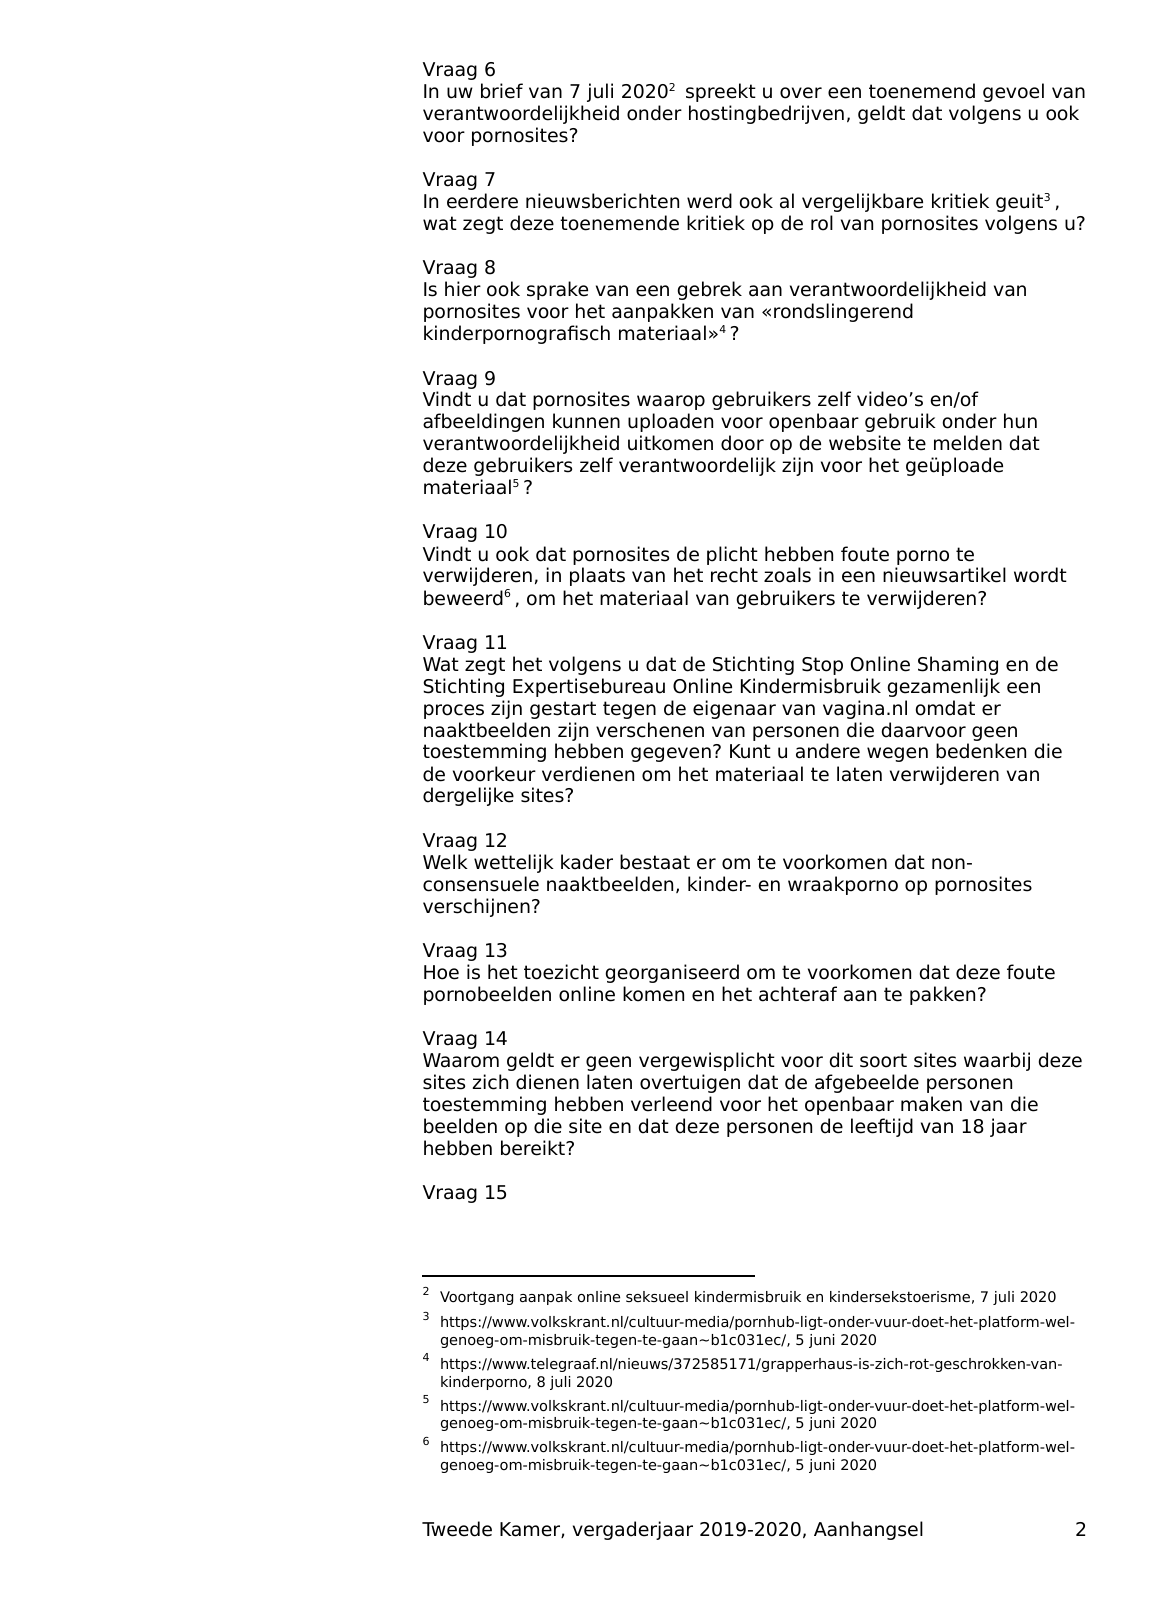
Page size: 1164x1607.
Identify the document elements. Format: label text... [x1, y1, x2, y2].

text Vindt u dat pornosites waarop gebruikers zelf video’s en/of afbeeldingen kunnen uploaden voor openbaar gebruik onder hun verantwoordelijkheid uitkomen door op de website te melden dat deze gebruikers zelf verantwoordelijk zijn voor het geüploade materiaal? [422, 389, 1087, 499]
text https://www.volkskrant.nl/cultuur-media/pornhub-ligt-onder-vuur-doet-het-platform-wel-genoeg-om-misbruik-tegen-te-gaan~b1c031ec/, 5 juni 2020 [422, 1310, 1087, 1349]
text Welk wettelijk kader bestaat er om te voorkomen dat non-consensuele naaktbeelden, kinder- en wraakporno op pornosites verschijnen? [422, 852, 1087, 917]
text Vindt u ook dat pornosites de plicht hebben foute porno te verwijderen, in plaats van het recht zoals in een nieuwsartikel wordt beweerd, om het materiaal van gebruikers te verwijderen? [422, 543, 1087, 609]
text Vraag 14 [422, 1028, 1087, 1050]
text Wat zegt het volgens u dat de Stichting Stop Online Shaming en de Stichting Expertisebureau Online Kindermisbruik gezamenlijk een proces zijn gestart tegen de eigenaar van vagina.nl omdat er naaktbeelden zijn verschenen van personen die daarvoor geen toestemming hebben gegeven? Kunt u andere wegen bedenken die de voorkeur verdienen om het materiaal te laten verwijderen van dergelijke sites? [422, 653, 1087, 807]
text Vraag 15 [422, 1182, 1087, 1204]
text https://www.telegraaf.nl/nieuws/372585171/grapperhaus-is-zich-rot-geschrokken-van-kinderporno, 8 juli 2020 [422, 1352, 1087, 1391]
text In uw brief van 7 juli 2020 spreekt u over een toenemend gevoel van verantwoordelijkheid onder hostingbedrijven, geldt dat volgens u ook voor pornosites? [422, 81, 1087, 147]
text Vraag 13 [422, 940, 1087, 962]
text Vraag 7 [422, 169, 1087, 191]
text Vraag 10 [422, 521, 1087, 543]
text Vraag 6 [422, 59, 1087, 81]
text https://www.volkskrant.nl/cultuur-media/pornhub-ligt-onder-vuur-doet-het-platform-wel-genoeg-om-misbruik-tegen-te-gaan~b1c031ec/, 5 juni 2020 [422, 1435, 1087, 1474]
text https://www.volkskrant.nl/cultuur-media/pornhub-ligt-onder-vuur-doet-het-platform-wel-genoeg-om-misbruik-tegen-te-gaan~b1c031ec/, 5 juni 2020 [422, 1393, 1087, 1432]
text Vraag 8 [422, 257, 1087, 279]
text Vraag 9 [422, 367, 1087, 389]
text Is hier ook sprake van een gebrek aan verantwoordelijkheid van pornosites voor het aanpakken van «rondslingerend kinderpornografisch materiaal»? [422, 279, 1087, 345]
text Vraag 11 [422, 632, 1087, 653]
text Hoe is het toezicht georganiseerd om te voorkomen dat deze foute pornobeelden online komen en het achteraf aan te pakken? [422, 962, 1087, 1006]
text Voortgang aanpak online seksueel kindermisbruik en kindersekstoerisme, 7 juli 2020 [422, 1285, 1087, 1307]
text In eerdere nieuwsberichten werd ook al vergelijkbare kritiek geuit, wat zegt deze toenemende kritiek op de rol van pornosites volgens u? [422, 191, 1087, 235]
text Vraag 12 [422, 829, 1087, 852]
text Waarom geldt er geen vergewisplicht voor dit soort sites waarbij deze sites zich dienen laten overtuigen dat de afgebeelde personen toestemming hebben verleend voor het openbaar maken van die beelden op die site en dat deze personen de leeftijd van 18 jaar hebben bereikt? [422, 1050, 1087, 1160]
